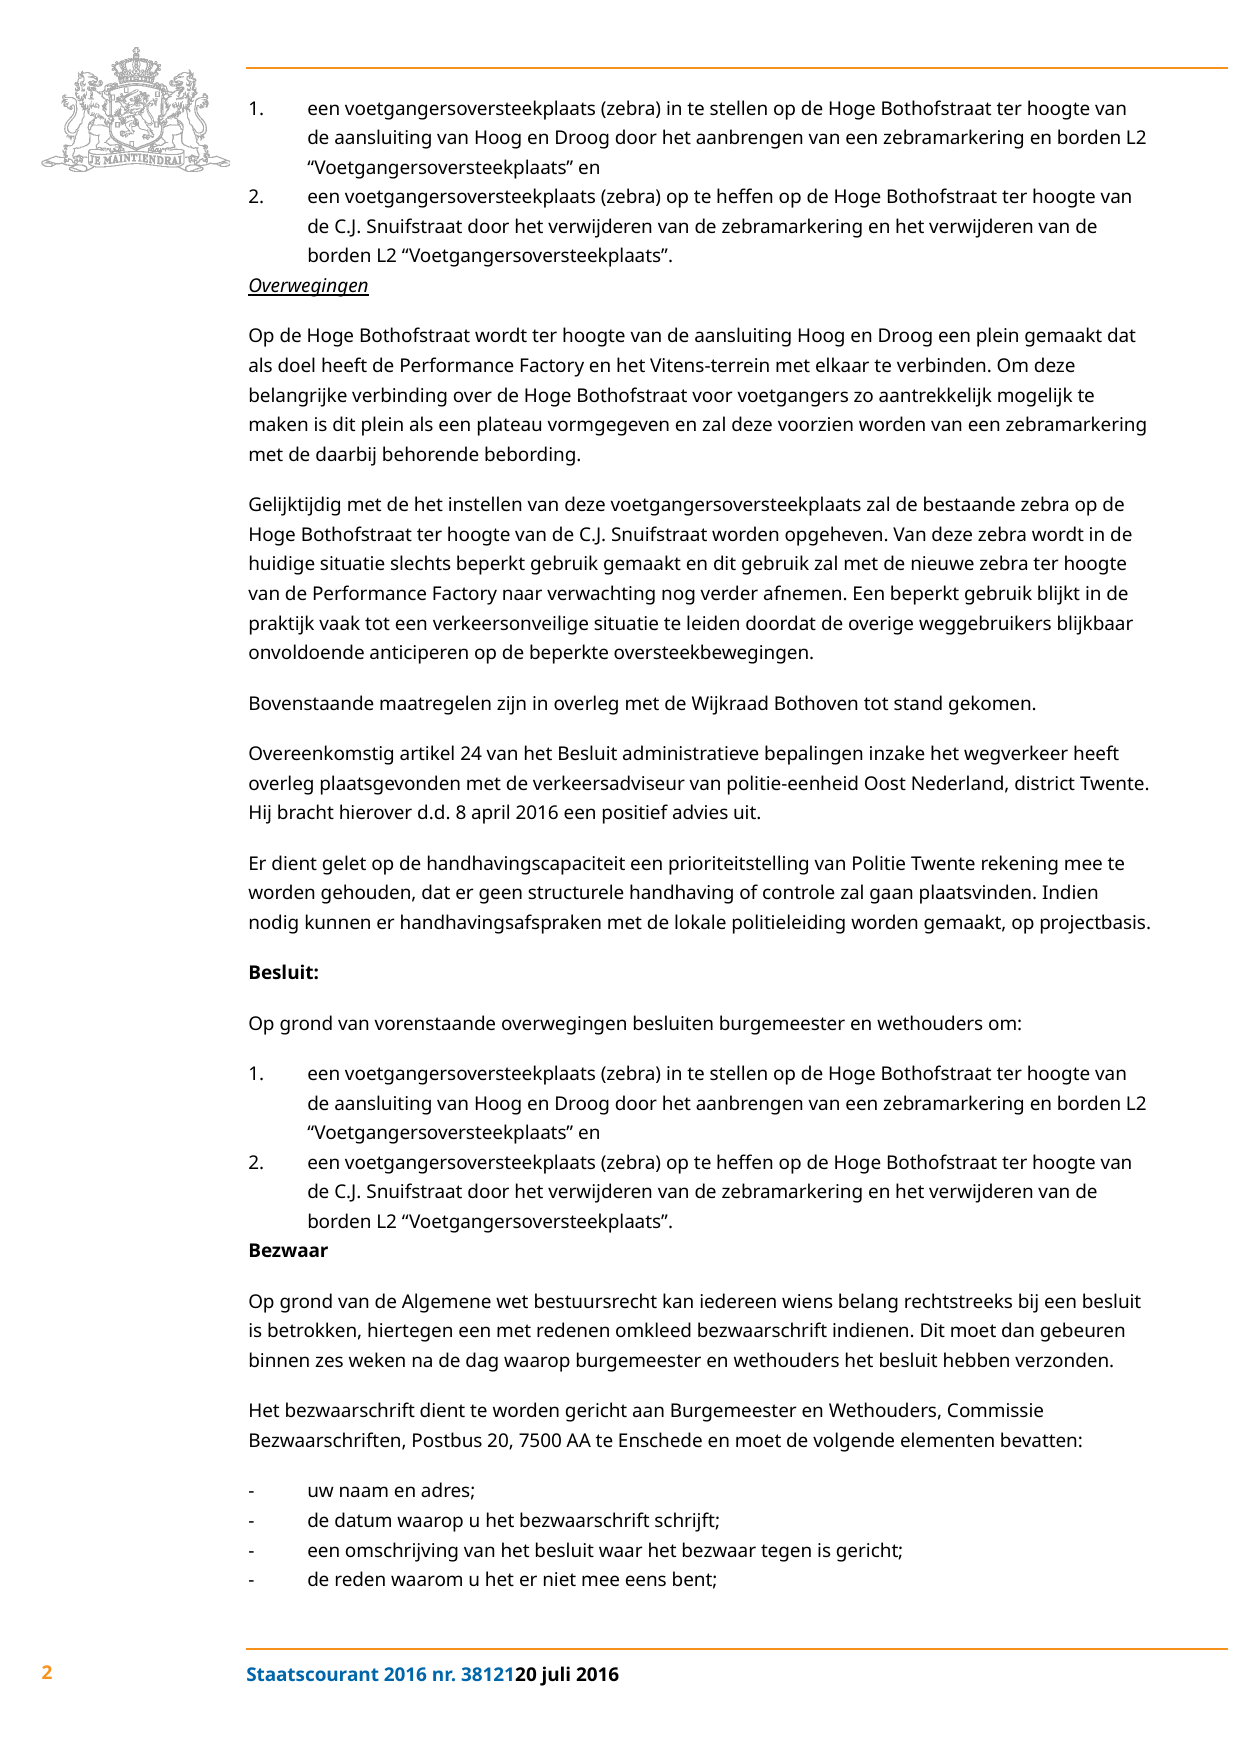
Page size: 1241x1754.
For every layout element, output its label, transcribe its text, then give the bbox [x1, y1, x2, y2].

text Op grond van de Algemene wet bestuursrecht kan iedereen wiens belang rechtstreeks bij een besluit is betrokken, hiertegen een met redenen omkleed bezwaarschrift indienen. Dit moet dan gebeuren binnen zes weken na de dag waarop burgemeester en wethouders het besluit hebben verzonden. [248, 1288, 1152, 1373]
list een voetgangersoversteekplaats (zebra) op te heffen op de Hoge Bothofstraat ter hoogte van de C.J. Snuifstraat door het verwijderen van de zebramarkering en het verwijderen van de borden L2 “Voetgangersoversteekplaats”. [248, 183, 1152, 268]
list uw naam en adres; [248, 1478, 1152, 1503]
text Bovenstaande maatregelen zijn in overleg met de Wijkraad Bothoven tot stand gekomen. [248, 690, 1152, 716]
list een voetgangersoversteekplaats (zebra) op te heffen op de Hoge Bothofstraat ter hoogte van de C.J. Snuifstraat door het verwijderen van de zebramarkering en het verwijderen van de borden L2 “Voetgangersoversteekplaats”. [248, 1149, 1152, 1234]
list een voetgangersoversteekplaats (zebra) in te stellen op de Hoge Bothofstraat ter hoogte van de aansluiting van Hoog en Droog door het aanbrengen van een zebramarkering en borden L2 “Voetgangersoversteekplaats” en [248, 1060, 1152, 1145]
text Besluit: [248, 959, 1152, 985]
text Bezwaar [248, 1238, 1152, 1263]
text Er dient gelet op de handhavingscapaciteit een prioriteitstelling van Politie Twente rekening mee te worden gehouden, dat er geen structurele handhaving of controle zal gaan plaatsvinden. Indien nodig kunnen er handhavingsafspraken met de lokale politieleiding worden gemaakt, op projectbasis. [248, 850, 1152, 935]
list de datum waarop u het bezwaarschrift schrijft; [248, 1507, 1152, 1533]
text Overeenkomstig artikel 24 van het Besluit administratieve bepalingen inzake het wegverkeer heeft overleg plaatsgevonden met de verkeersadviseur van politie-eenheid Oost Nederland, district Twente. Hij bracht hierover d.d. 8 april 2016 een positief advies uit. [248, 740, 1152, 825]
text Het bezwaarschrift dient te worden gericht aan Burgemeester en Wethouders, Commissie Bezwaarschriften, Postbus 20, 7500 AA te Enschede en moet de volgende elementen bevatten: [248, 1398, 1152, 1453]
text Overwegingen [248, 272, 1152, 298]
list de reden waarom u het er niet mee eens bent; [248, 1566, 1152, 1592]
text Op de Hoge Bothofstraat wordt ter hoogte van de aansluiting Hoog en Droog een plein gemaakt dat als doel heeft de Performance Factory en het Vitens-terrein met elkaar te verbinden. Om deze belangrijke verbinding over de Hoge Bothofstraat voor voetgangers zo aantrekkelijk mogelijk te maken is dit plein als een plateau vormgegeven en zal deze voorzien worden van een zebramarkering met de daarbij behorende bebording. [248, 323, 1152, 467]
list een omschrijving van het besluit waar het bezwaar tegen is gericht; [248, 1537, 1152, 1563]
list een voetgangersoversteekplaats (zebra) in te stellen op de Hoge Bothofstraat ter hoogte van de aansluiting van Hoog en Droog door het aanbrengen van een zebramarkering en borden L2 “Voetgangersoversteekplaats” en [248, 95, 1152, 180]
picture [41, 47, 231, 172]
text Gelijktijdig met de het instellen van deze voetgangersoversteekplaats zal de bestaande zebra op de Hoge Bothofstraat ter hoogte van de C.J. Snuifstraat worden opgeheven. Van deze zebra wordt in de huidige situatie slechts beperkt gebruik gemaakt en dit gebruik zal met de nieuwe zebra ter hoogte van de Performance Factory naar verwachting nog verder afnemen. Een beperkt gebruik blijkt in de praktijk vaak tot een verkeersonveilige situatie te leiden doordat de overige weggebruikers blijkbaar onvoldoende anticiperen op de beperkte oversteekbewegingen. [248, 491, 1152, 665]
text Op grond van vorenstaande overwegingen besluiten burgemeester en wethouders om: [248, 1010, 1152, 1036]
